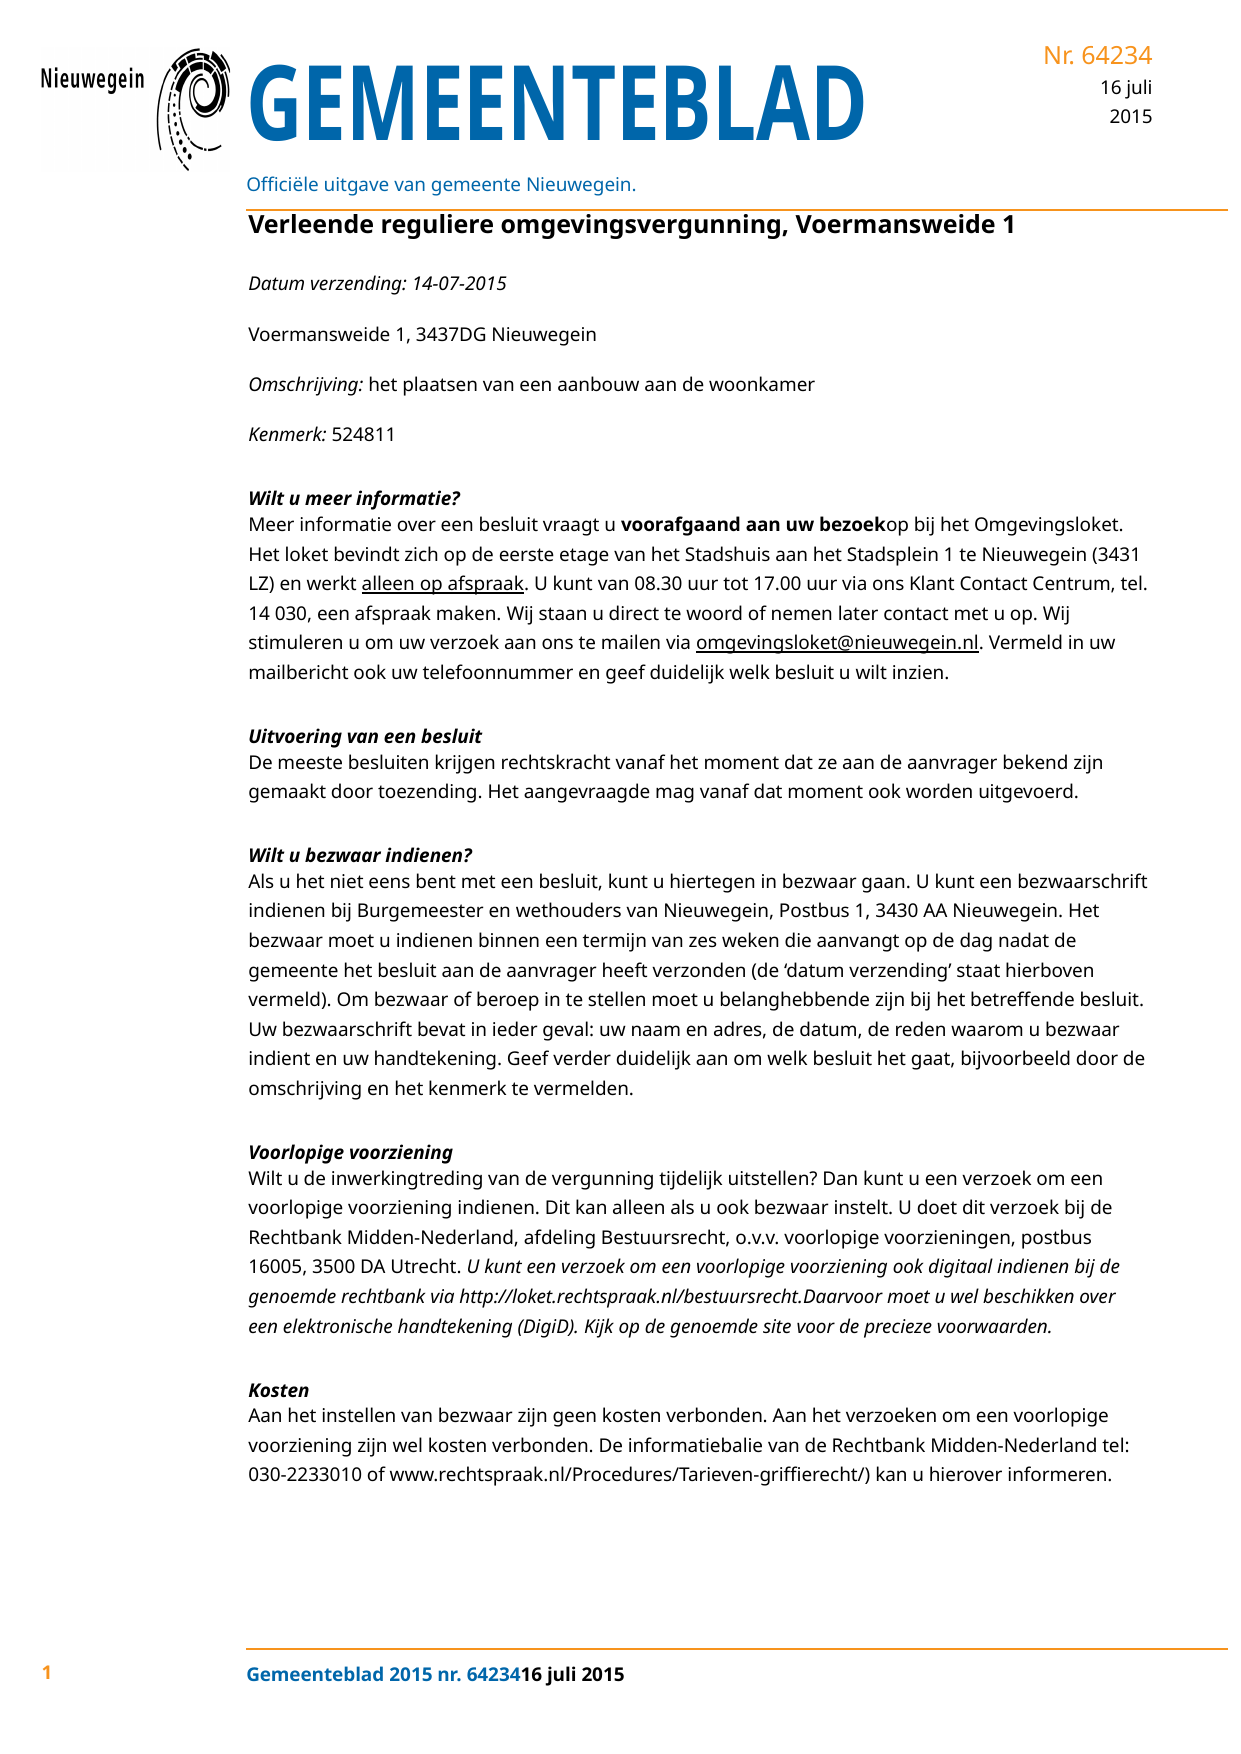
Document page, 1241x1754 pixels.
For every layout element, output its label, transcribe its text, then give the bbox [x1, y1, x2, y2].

text Datum verzending: 14-07-2015 [248, 270, 1152, 296]
text Verleende reguliere omgevingsvergunning, Voermansweide 1 [248, 211, 1152, 241]
text Wilt u meer informatie? [248, 486, 1152, 511]
text Uitvoering van een besluit [248, 723, 1152, 749]
picture [41, 47, 231, 172]
text Voermansweide 1, 3437DG Nieuwegein [248, 321, 1152, 346]
text Omschrijving: het plaatsen van een aanbouw aan de woonkamer [248, 371, 1152, 397]
text Voorlopige voorziening [248, 1139, 1152, 1165]
text Kenmerk: 524811 [248, 422, 1152, 447]
text Kosten [248, 1377, 1152, 1402]
text Aan het instellen van bezwaar zijn geen kosten verbonden. Aan het verzoeken om een voorlopige voorziening zijn wel kosten verbonden. De informatiebalie van de Rechtbank Midden-Nederland tel: 030-2233010 of www.rechtspraak.nl/Procedures/Tarieven-griffierecht/) kan u hierover informeren. [248, 1402, 1152, 1487]
text Wilt u de inwerkingtreding van de vergunning tijdelijk uitstellen? Dan kunt u een verzoek om een voorlopige voorziening indienen. Dit kan alleen als u ook bezwaar instelt. U doet dit verzoek bij de Rechtbank Midden-Nederland, afdeling Bestuursrecht, o.v.v. voorlopige voorzieningen, postbus 16005, 3500 DA Utrecht. U kunt een verzoek om een voorlopige voorziening ook digitaal indienen bij de genoemde rechtbank via http://loket.rechtspraak.nl/bestuursrecht.Daarvoor moet u wel beschikken over een elektronische handtekening (DigiD). Kijk op de genoemde site voor de precieze voorwaarden. [248, 1165, 1152, 1338]
text Als u het niet eens bent met een besluit, kunt u hiertegen in bezwaar gaan. U kunt een bezwaarschrift indienen bij Burgemeester en wethouders van Nieuwegein, Postbus 1, 3430 AA Nieuwegein. Het bezwaar moet u indienen binnen een termijn van zes weken die aanvangt op de dag nadat de gemeente het besluit aan de aanvrager heeft verzonden (de ‘datum verzending’ staat hierboven vermeld). Om bezwaar of beroep in te stellen moet u belanghebbende zijn bij het betreffende besluit. Uw bezwaarschrift bevat in ieder geval: uw naam en adres, de datum, de reden waarom u bezwaar indient en uw handtekening. Geef verder duidelijk aan om welk besluit het gaat, bijvoorbeeld door de omschrijving en het kenmerk te vermelden. [248, 868, 1152, 1101]
text De meeste besluiten krijgen rechtskracht vanaf het moment dat ze aan de aanvrager bekend zijn gemaakt door toezending. Het aangevraagde mag vanaf dat moment ook worden uitgevoerd. [248, 749, 1152, 804]
text Wilt u bezwaar indienen? [248, 842, 1152, 868]
text Meer informatie over een besluit vraagt u voorafgaand aan uw bezoekop bij het Omgevingsloket. Het loket bevindt zich op de eerste etage van het Stadshuis aan het Stadsplein 1 te Nieuwegein (3431 LZ) en werkt alleen op afspraak. U kunt van 08.30 uur tot 17.00 uur via ons Klant Contact Centrum, tel. 14 030, een afspraak maken. Wij staan u direct te woord of nemen later contact met u op. Wij stimuleren u om uw verzoek aan ons te mailen via omgevingsloket@nieuwegein.nl. Vermeld in uw mailbericht ook uw telefoonnummer en geef duidelijk welk besluit u wilt inzien. [248, 511, 1152, 685]
